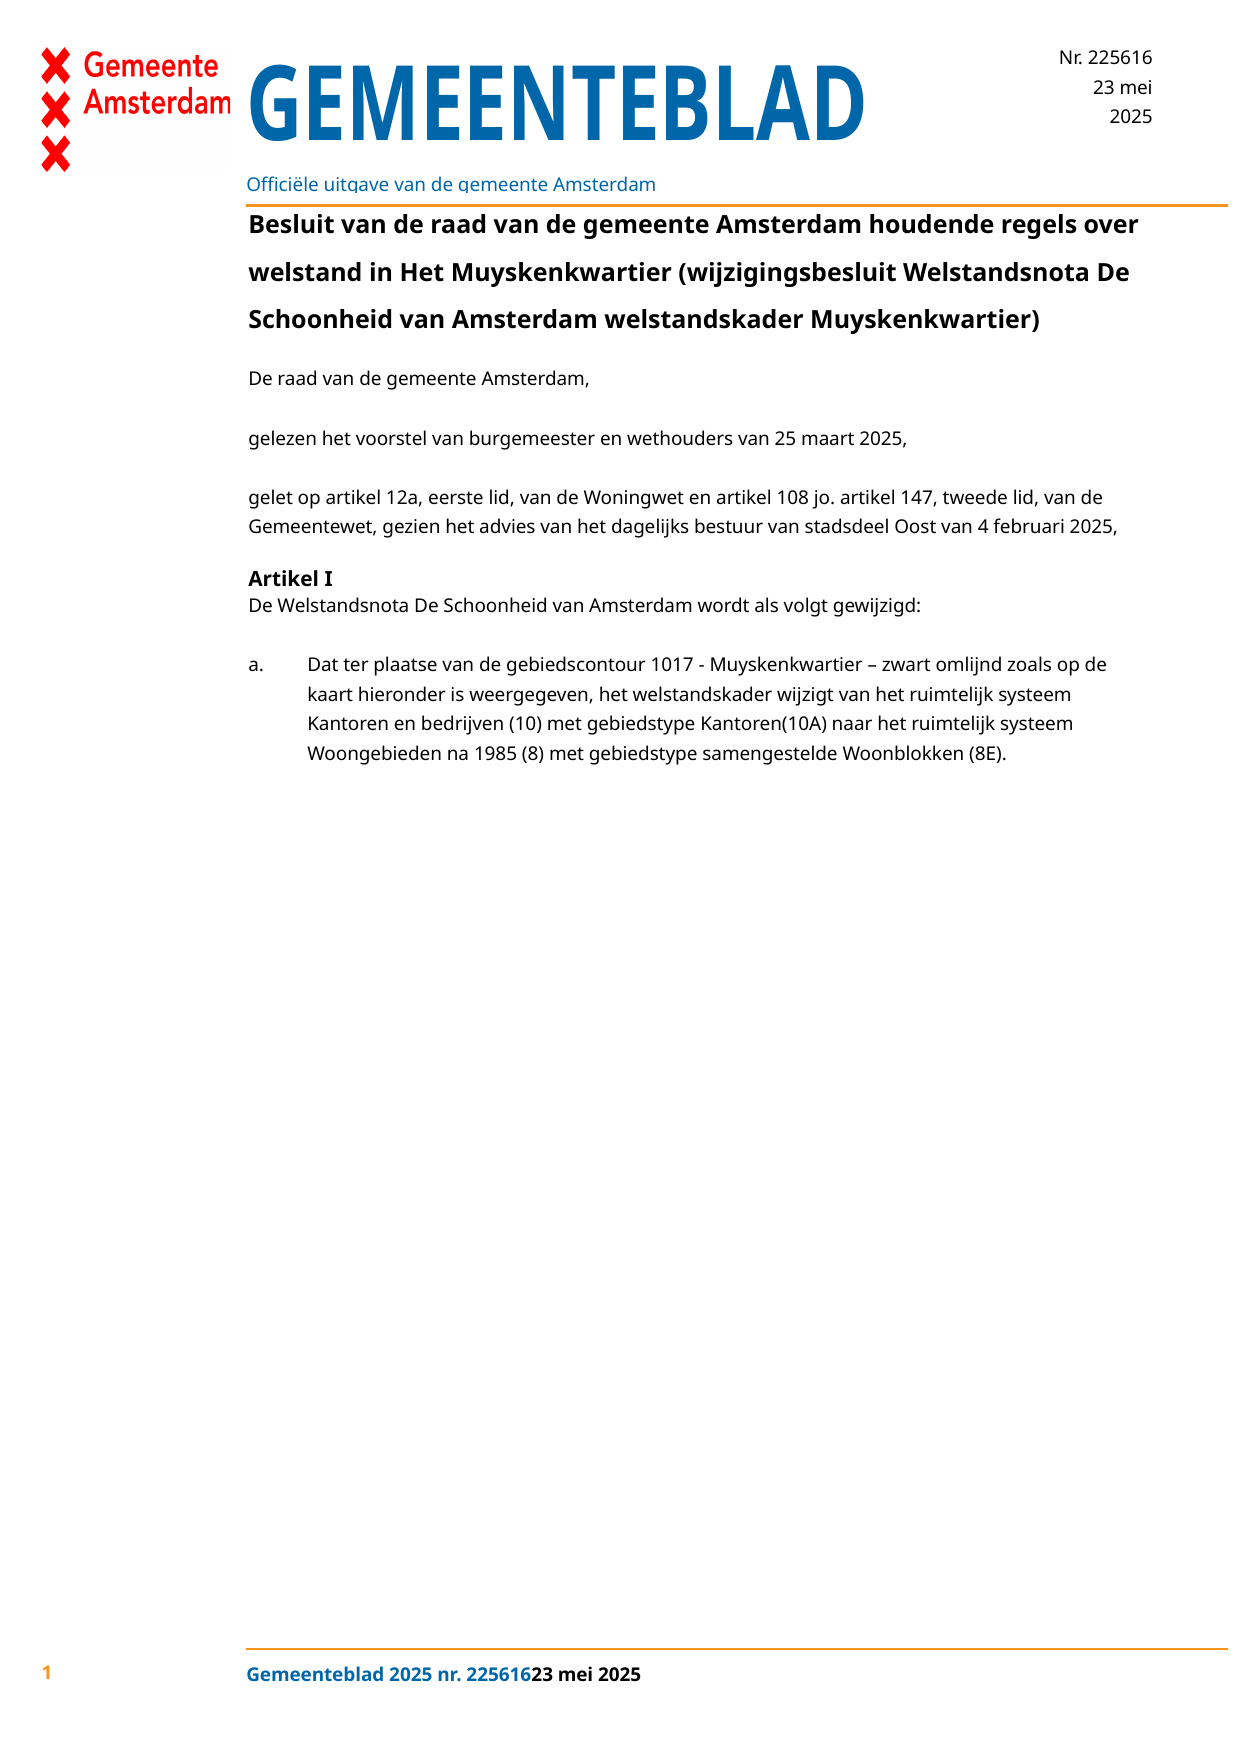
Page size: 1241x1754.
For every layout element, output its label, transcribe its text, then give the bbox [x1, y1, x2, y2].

text gelet op artikel 12a, eerste lid, van de Woningwet en artikel 108 jo. artikel 147, tweede lid, van de Gemeentewet, gezien het advies van het dagelijks bestuur van stadsdeel Oost van 4 februari 2025, [248, 484, 1152, 539]
text Besluit van de raad van de gemeente Amsterdam houdende regels over welstand in Het Muyskenkwartier (wijzigingsbesluit Welstandsnota De Schoonheid van Amsterdam welstandskader Muyskenkwartier) [248, 207, 1152, 336]
picture [41, 47, 231, 172]
text De Welstandsnota De Schoonheid van Amsterdam wordt als volgt gewijzigd: [248, 592, 1152, 618]
text De raad van de gemeente Amsterdam, [248, 366, 1152, 391]
text Artikel I [248, 564, 1152, 592]
text gelezen het voorstel van burgemeester en wethouders van 25 maart 2025, [248, 425, 1152, 450]
list Dat ter plaatse van de gebiedscontour 1017 - Muyskenkwartier – zwart omlijnd zoals op de kaart hieronder is weergegeven, het welstandskader wijzigt van het ruimtelijk systeem Kantoren en bedrijven (10) met gebiedstype Kantoren(10A) naar het ruimtelijk systeem Woongebieden na 1985 (8) met gebiedstype samengestelde Woonblokken (8E). [248, 651, 1152, 766]
